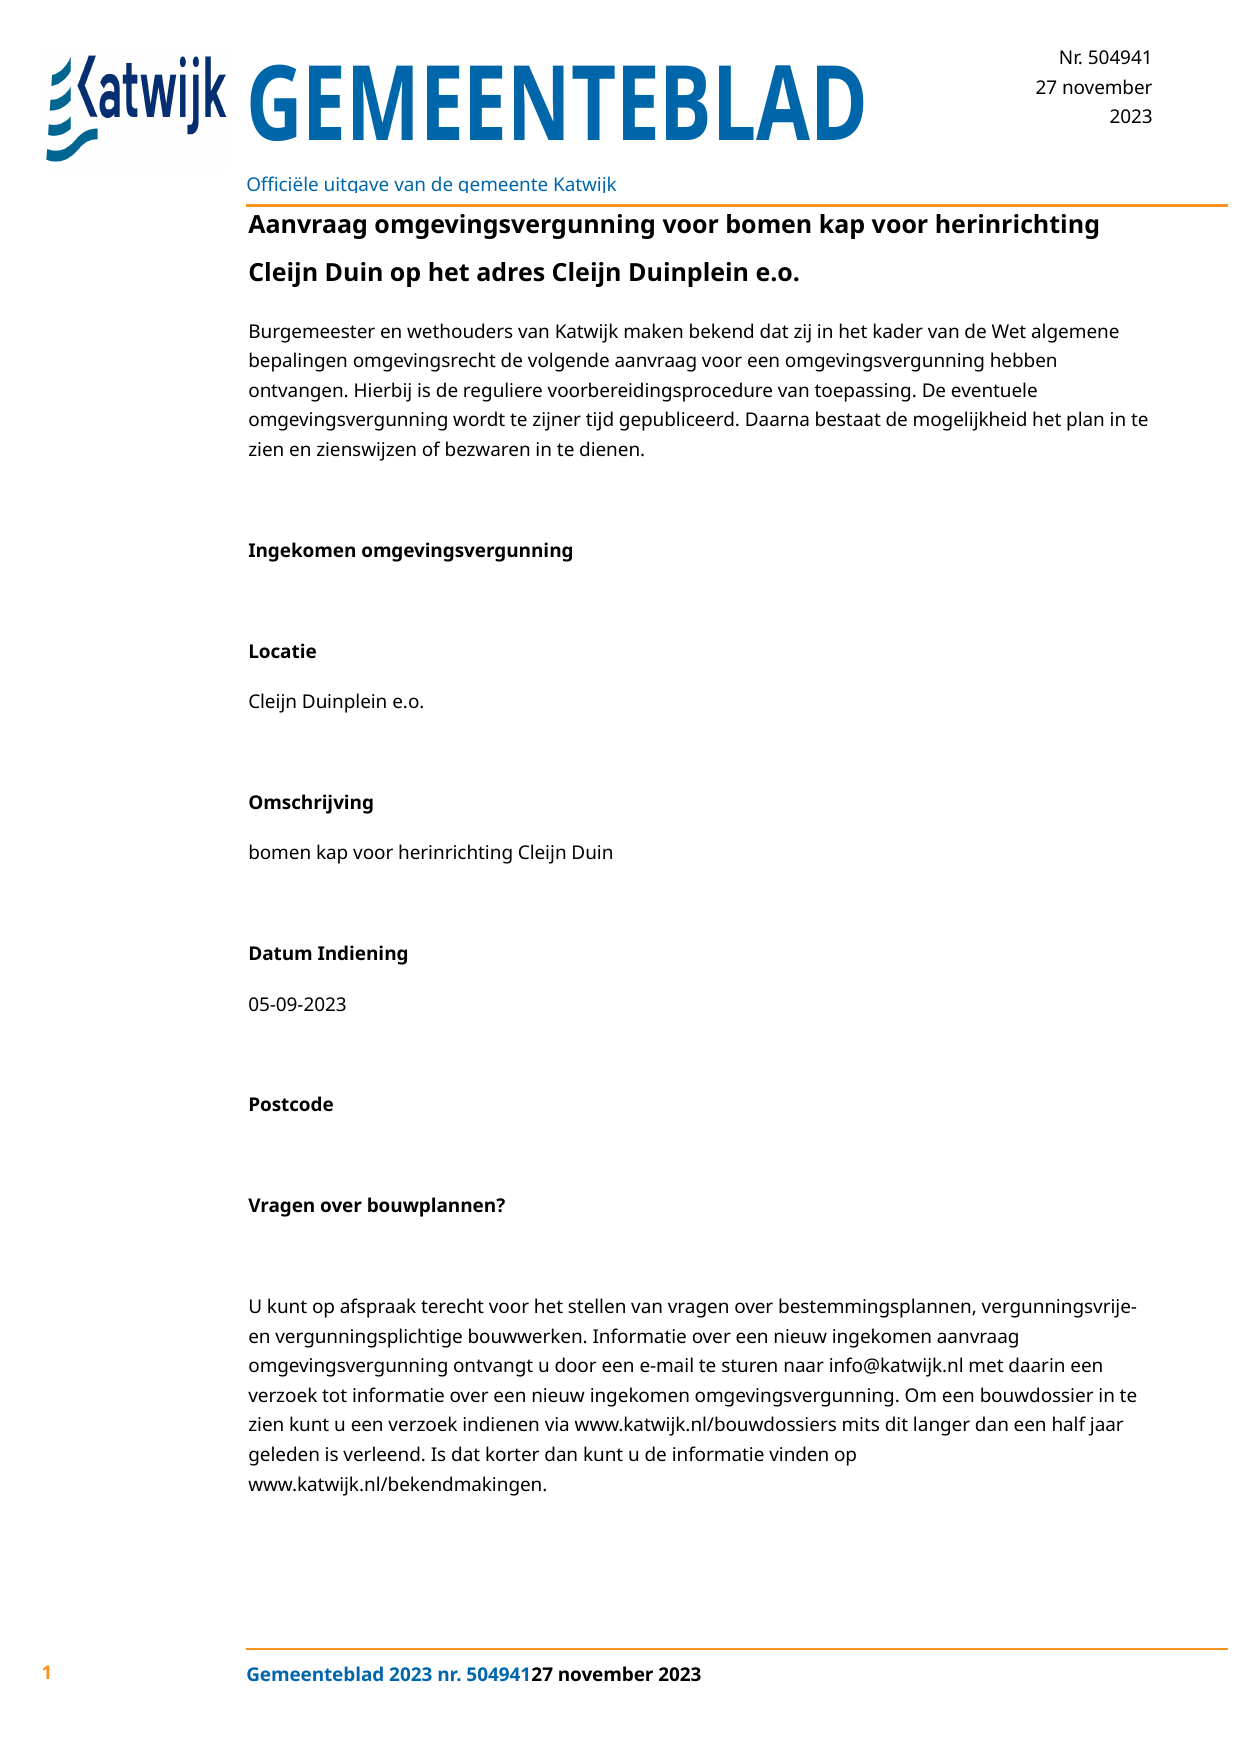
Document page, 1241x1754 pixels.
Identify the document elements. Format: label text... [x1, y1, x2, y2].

text Vragen over bouwplannen? [248, 1192, 1152, 1218]
text Aanvraag omgevingsvergunning voor bomen kap voor herinrichting Cleijn Duin op het adres Cleijn Duinplein e.o. [248, 207, 1152, 288]
text Burgemeester en wethouders van Katwijk maken bekend dat zij in het kader van de Wet algemene bepalingen omgevingsrecht de volgende aanvraag voor een omgevingsvergunning hebben ontvangen. Hierbij is de reguliere voorbereidingsprocedure van toepassing. De eventuele omgevingsvergunning wordt te zijner tijd gepubliceerd. Daarna bestaat de mogelijkheid het plan in te zien en zienswijzen of bezwaren in te dienen. [248, 318, 1152, 462]
text Cleijn Duinplein e.o. [248, 688, 1152, 714]
text Postcode [248, 1092, 1152, 1117]
text Locatie [248, 638, 1152, 664]
text Datum Indiening [248, 940, 1152, 966]
text Ingekomen omgevingsvergunning [248, 537, 1152, 563]
text bomen kap voor herinrichting Cleijn Duin [248, 839, 1152, 865]
picture [41, 47, 231, 172]
text Omschrijving [248, 789, 1152, 815]
text 05-09-2023 [248, 991, 1152, 1017]
text U kunt op afspraak terecht voor het stellen van vragen over bestemmingsplannen, vergunningsvrije- en vergunningsplichtige bouwwerken. Informatie over een nieuw ingekomen aanvraag omgevingsvergunning ontvangt u door een e-mail te sturen naar info@katwijk.nl met daarin een verzoek tot informatie over een nieuw ingekomen omgevingsvergunning. Om een bouwdossier in te zien kunt u een verzoek indienen via www.katwijk.nl/bouwdossiers mits dit langer dan een half jaar geleden is verleend. Is dat korter dan kunt u de informatie vinden op www.katwijk.nl/bekendmakingen. [248, 1293, 1152, 1497]
